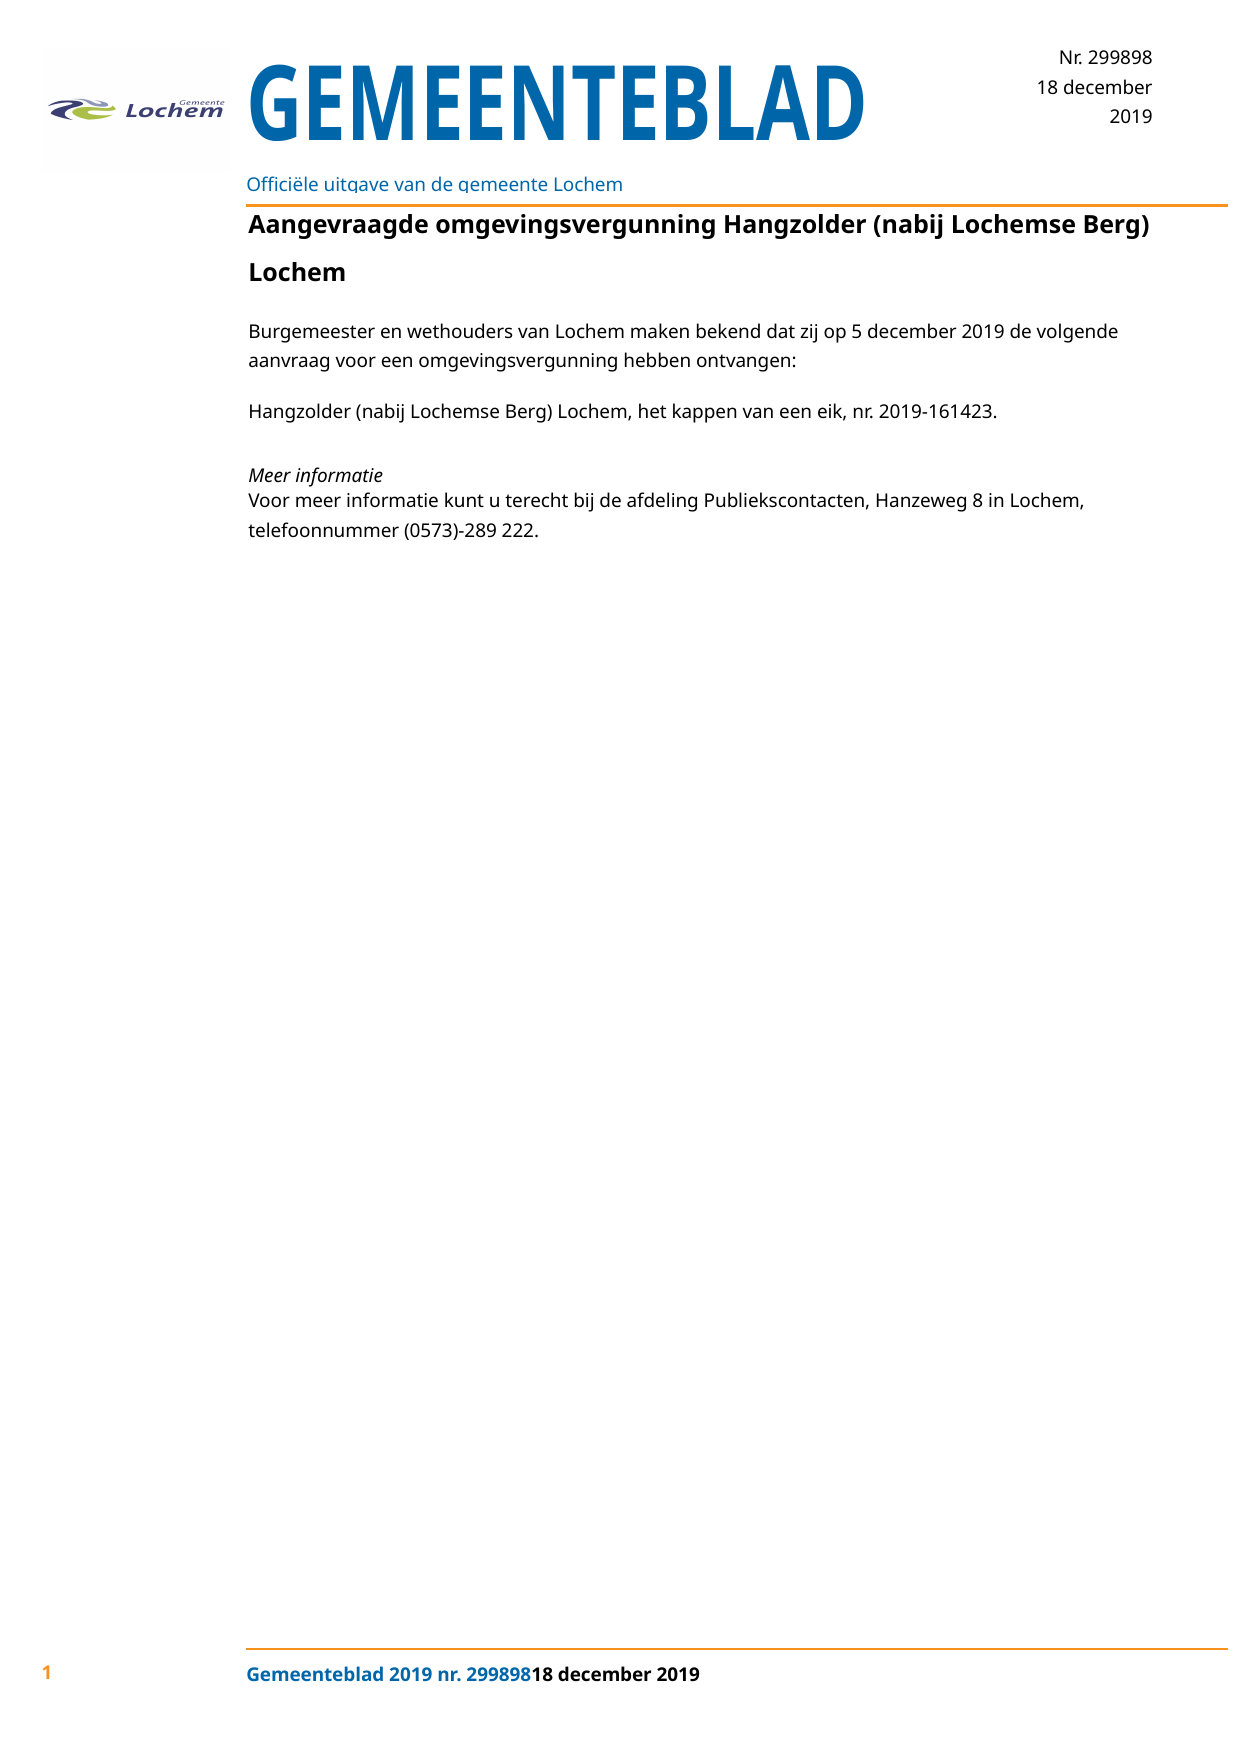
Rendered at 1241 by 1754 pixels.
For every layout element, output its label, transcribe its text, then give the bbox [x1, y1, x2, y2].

text Aangevraagde omgevingsvergunning Hangzolder (nabij Lochemse Berg) Lochem [248, 207, 1152, 288]
text Voor meer informatie kunt u terecht bij de afdeling Publiekscontacten, Hanzeweg 8 in Lochem, telefoonnummer (0573)-289 222. [248, 488, 1152, 543]
picture [41, 47, 231, 172]
text Burgemeester en wethouders van Lochem maken bekend dat zij op 5 december 2019 de volgende aanvraag voor een omgevingsvergunning hebben ontvangen: [248, 318, 1152, 373]
text Meer informatie [248, 462, 1152, 488]
text Hangzolder (nabij Lochemse Berg) Lochem, het kappen van een eik, nr. 2019-161423. [248, 398, 1152, 424]
